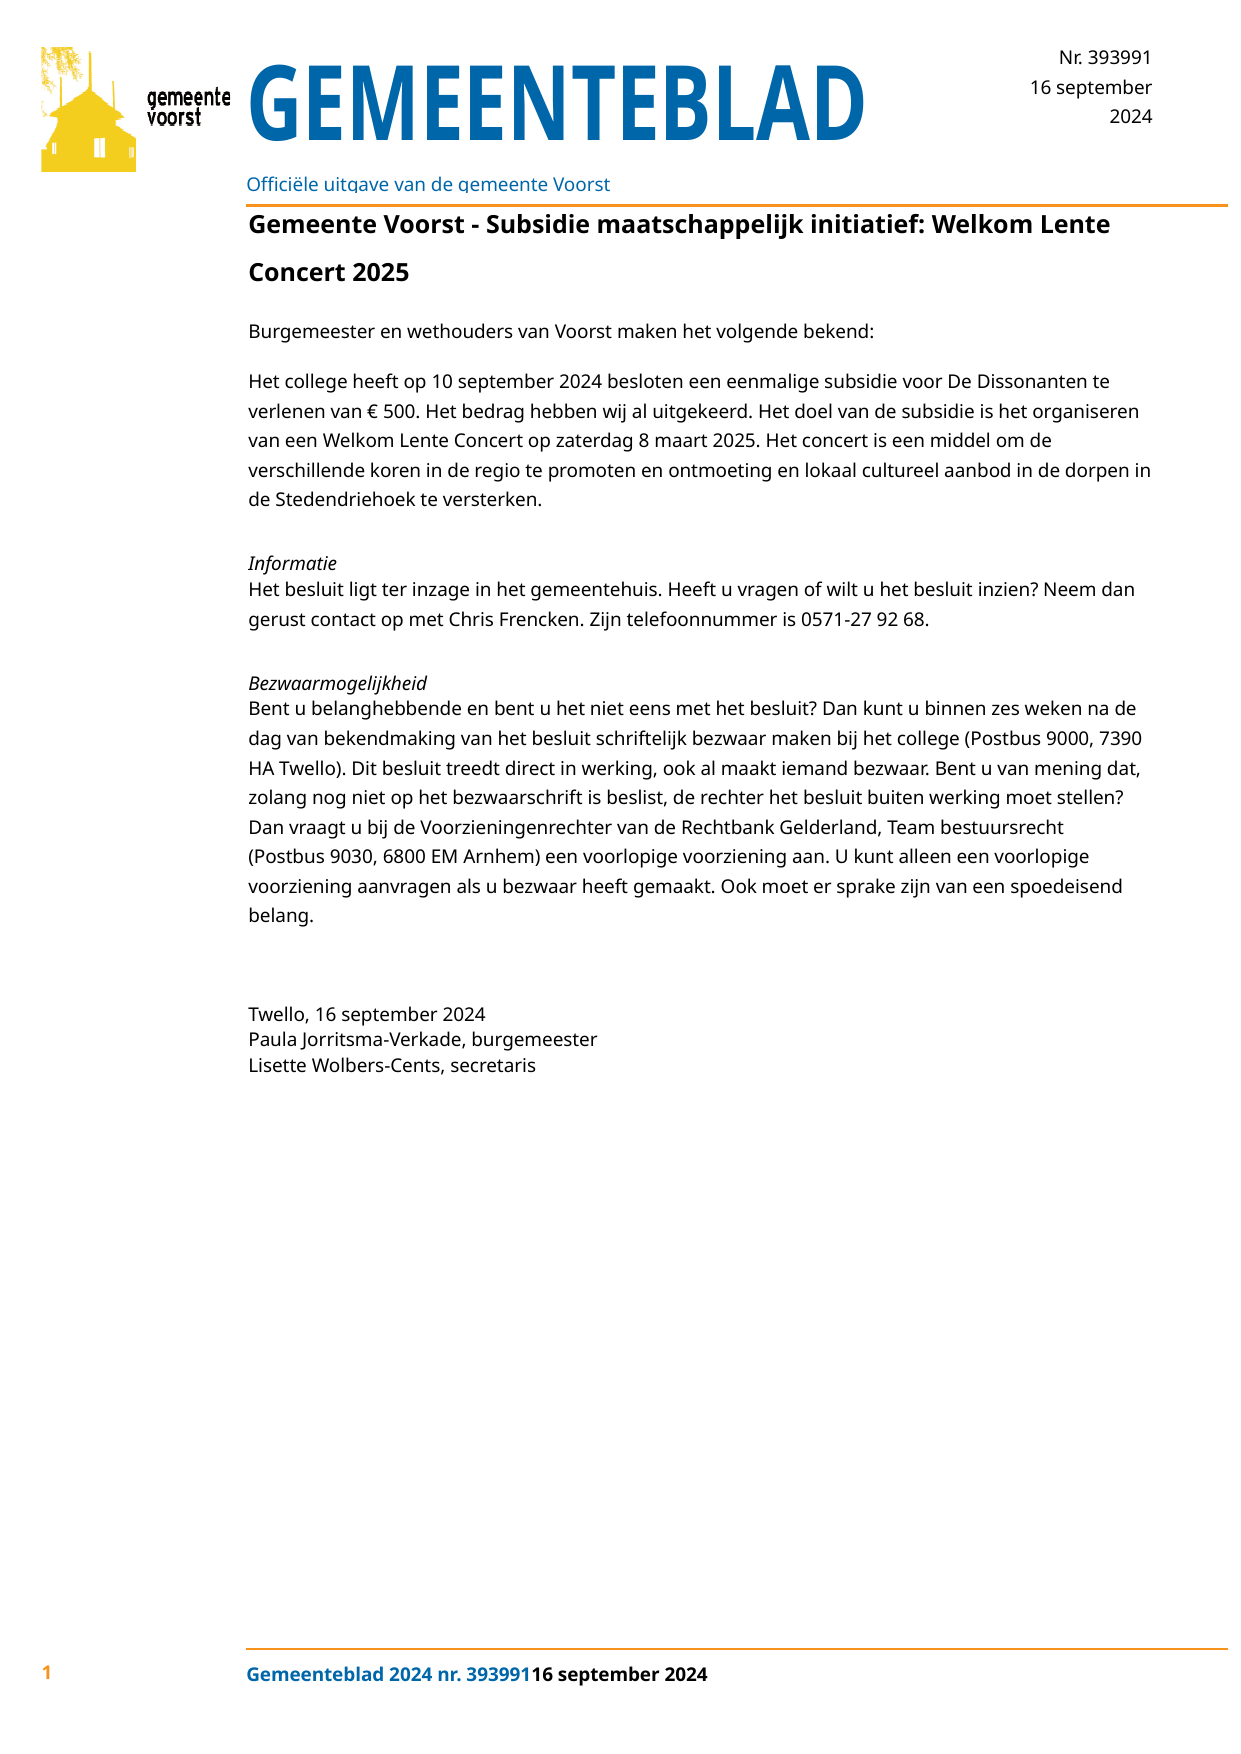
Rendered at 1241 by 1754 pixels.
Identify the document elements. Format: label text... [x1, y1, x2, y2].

picture [41, 47, 231, 172]
text Paula Jorritsma-Verkade, burgemeester [248, 1027, 1152, 1052]
text Informatie [248, 551, 1152, 576]
text Burgemeester en wethouders van Voorst maken het volgende bekend: [248, 318, 1152, 344]
text Het college heeft op 10 september 2024 besloten een eenmalige subsidie voor De Dissonanten te verlenen van € 500. Het bedrag hebben wij al uitgekeerd. Het doel van de subsidie is het organiseren van een Welkom Lente Concert op zaterdag 8 maart 2025. Het concert is een middel om de verschillende koren in de regio te promoten en ontmoeting en lokaal cultureel aanbod in de dorpen in de Stedendriehoek te versterken. [248, 368, 1152, 512]
text Twello, 16 september 2024 [248, 1001, 1152, 1027]
text Het besluit ligt ter inzage in het gemeentehuis. Heeft u vragen of wilt u het besluit inzien? Neem dan gerust contact op met Chris Frencken. Zijn telefoonnummer is 0571-27 92 68. [248, 576, 1152, 632]
text Lisette Wolbers-Cents, secretaris [248, 1052, 1152, 1078]
text Gemeente Voorst - Subsidie maatschappelijk initiatief: Welkom Lente Concert 2025 [248, 207, 1152, 288]
text Bezwaarmogelijkheid [248, 670, 1152, 696]
text Bent u belanghebbende en bent u het niet eens met het besluit? Dan kunt u binnen zes weken na de dag van bekendmaking van het besluit schriftelijk bezwaar maken bij het college (Postbus 9000, 7390 HA Twello). Dit besluit treedt direct in werking, ook al maakt iemand bezwaar. Bent u van mening dat, zolang nog niet op het bezwaarschrift is beslist, de rechter het besluit buiten werking moet stellen? Dan vraagt u bij de Voorzieningenrechter van de Rechtbank Gelderland, Team bestuursrecht (Postbus 9030, 6800 EM Arnhem) een voorlopige voorziening aan. U kunt alleen een voorlopige voorziening aanvragen als u bezwaar heeft gemaakt. Ook moet er sprake zijn van een spoedeisend belang. [248, 696, 1152, 928]
